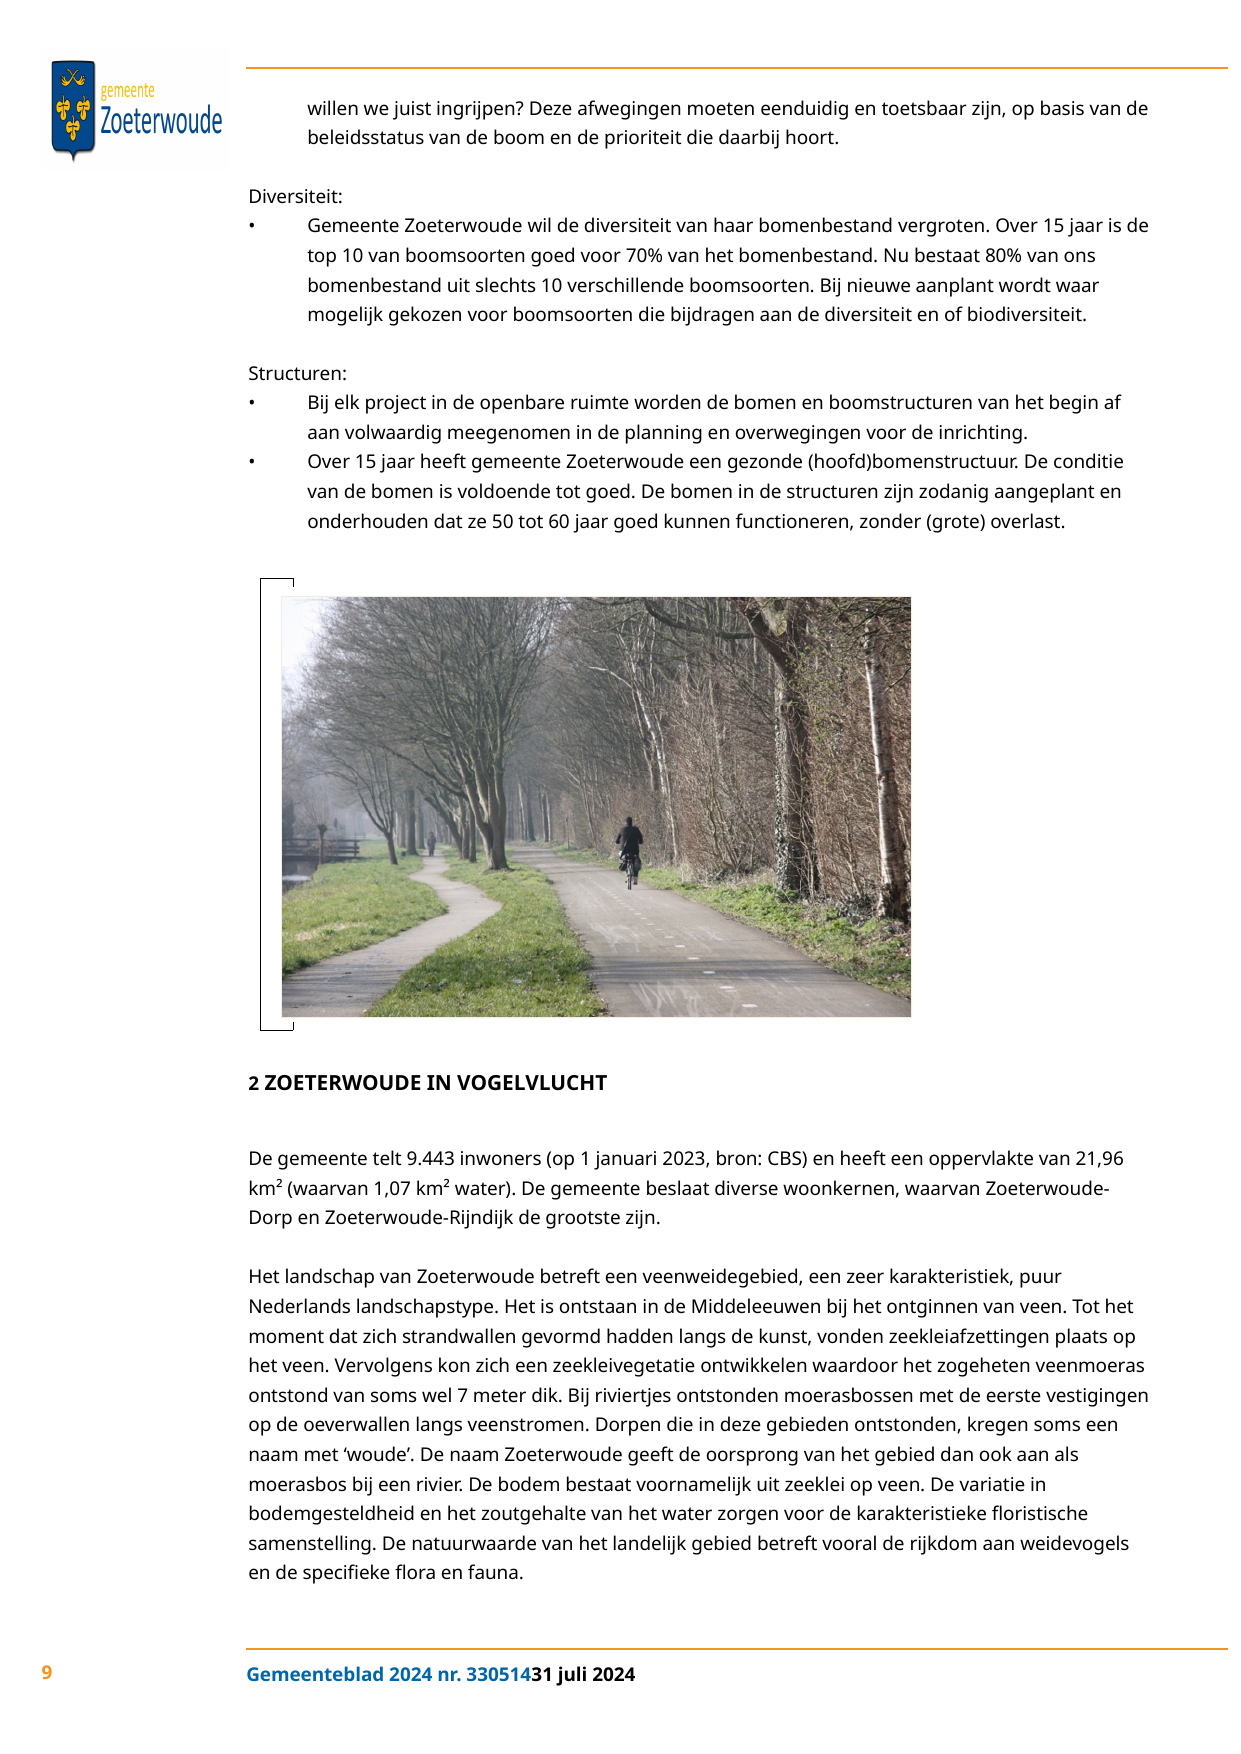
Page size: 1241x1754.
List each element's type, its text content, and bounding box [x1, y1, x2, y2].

table_header willen we juist ingrijpen? Deze afwegingen moeten eenduidig en toetsbaar zijn, op basis van de beleidsstatus van de boom en de prioriteit die daarbij hoort. [248, 95, 1152, 150]
table_header Structuren: Bij elk project in de openbare ruimte worden de bomen en boomstructuren van het begin af aan volwaardig meegenomen in de planning en overwegingen voor de inrichting. Over 15 jaar heeft gemeente Zoeterwoude een gezonde (hoofd)bomenstructuur. De conditie van de bomen is voldoende tot goed. De bomen in de structuren zijn zodanig aangeplant en onderhouden dat ze 50 tot 60 jaar goed kunnen functioneren, zonder (grote) overlast. [248, 360, 1152, 534]
table_header Diversiteit: Gemeente Zoeterwoude wil de diversiteit van haar bomenbestand vergroten. Over 15 jaar is de top 10 van boomsoorten goed voor 70% van het bomenbestand. Nu bestaat 80% van ons bomenbestand uit slechts 10 verschillende boomsoorten. Bij nieuwe aanplant wordt waar mogelijk gekozen voor boomsoorten die bijdragen aan de diversiteit en of biodiversiteit. [248, 183, 1152, 327]
text De gemeente telt 9.443 inwoners (op 1 januari 2023, bron: CBS) en heeft een oppervlakte van 21,96 km² (waarvan 1,07 km² water). De gemeente beslaat diverse woonkernen, waarvan Zoeterwoude-Dorp en Zoeterwoude-Rijndijk de grootste zijn. [248, 1145, 1152, 1230]
text 2 ZOETERWOUDE IN VOGELVLUCHT [248, 1068, 1152, 1096]
picture [41, 47, 231, 172]
picture [268, 587, 918, 1022]
text Het landschap van Zoeterwoude betreft een veenweidegebied, een zeer karakteristiek, puur Nederlands landschapstype. Het is ontstaan in de Middeleeuwen bij het ontginnen van veen. Tot het moment dat zich strandwallen gevormd hadden langs de kunst, vonden zeekleiafzettingen plaats op het veen. Vervolgens kon zich een zeekleivegetatie ontwikkelen waardoor het zogeheten veenmoeras ontstond van soms wel 7 meter dik. Bij riviertjes ontstonden moerasbossen met de eerste vestigingen op de oeverwallen langs veenstromen. Dorpen die in deze gebieden ontstonden, kregen soms een naam met ‘woude’. De naam Zoeterwoude geeft de oorsprong van het gebied dan ook aan als moerasbos bij een rivier. De bodem bestaat voornamelijk uit zeeklei op veen. De variatie in bodemgesteldheid en het zoutgehalte van het water zorgen voor de karakteristieke floristische samenstelling. De natuurwaarde van het landelijk gebied betreft vooral de rijkdom aan weidevogels en de specifieke flora en fauna. [248, 1264, 1152, 1585]
